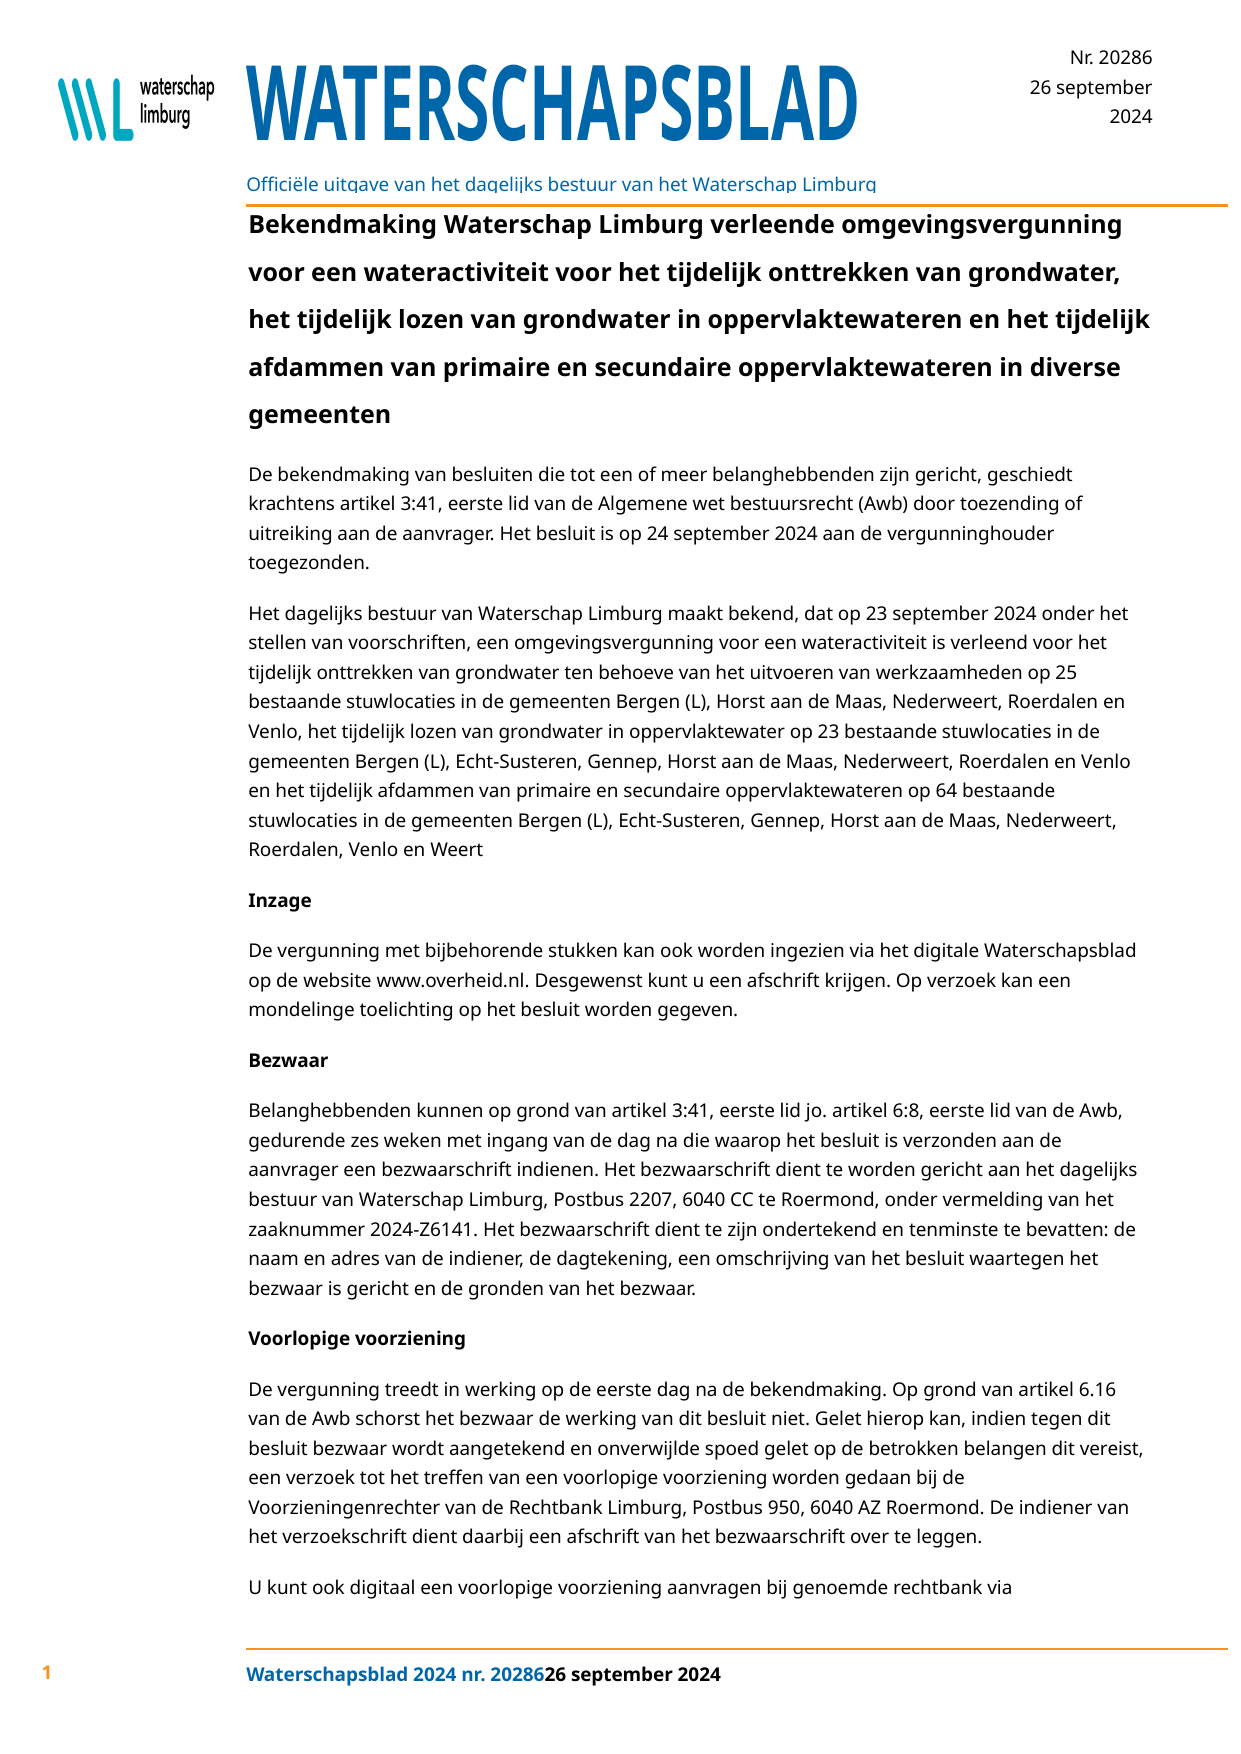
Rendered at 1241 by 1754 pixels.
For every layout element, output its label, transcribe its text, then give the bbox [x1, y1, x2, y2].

text Het dagelijks bestuur van Waterschap Limburg maakt bekend, dat op 23 september 2024 onder het stellen van voorschriften, een omgevingsvergunning voor een wateractiviteit is verleend voor het tijdelijk onttrekken van grondwater ten behoeve van het uitvoeren van werkzaamheden op 25 bestaande stuwlocaties in de gemeenten Bergen (L), Horst aan de Maas, Nederweert, Roerdalen en Venlo, het tijdelijk lozen van grondwater in oppervlaktewater op 23 bestaande stuwlocaties in de gemeenten Bergen (L), Echt-Susteren, Gennep, Horst aan de Maas, Nederweert, Roerdalen en Venlo en het tijdelijk afdammen van primaire en secundaire oppervlaktewateren op 64 bestaande stuwlocaties in de gemeenten Bergen (L), Echt-Susteren, Gennep, Horst aan de Maas, Nederweert, Roerdalen, Venlo en Weert [248, 600, 1152, 862]
text Bezwaar [248, 1047, 1152, 1073]
text Inzage [248, 887, 1152, 913]
text De vergunning met bijbehorende stukken kan ook worden ingezien via het digitale Waterschapsblad op de website www.overheid.nl. Desgewenst kunt u een afschrift krijgen. Op verzoek kan een mondelinge toelichting op het besluit worden gegeven. [248, 937, 1152, 1022]
picture [41, 47, 231, 172]
text Voorlopige voorziening [248, 1325, 1152, 1351]
text U kunt ook digitaal een voorlopige voorziening aanvragen bij genoemde rechtbank via [248, 1574, 1152, 1600]
text Belanghebbenden kunnen op grond van artikel 3:41, eerste lid jo. artikel 6:8, eerste lid van de Awb, gedurende zes weken met ingang van de dag na die waarop het besluit is verzonden aan de aanvrager een bezwaarschrift indienen. Het bezwaarschrift dient te worden gericht aan het dagelijks bestuur van Waterschap Limburg, Postbus 2207, 6040 CC te Roermond, onder vermelding van het zaaknummer 2024-Z6141. Het bezwaarschrift dient te zijn ondertekend en tenminste te bevatten: de naam en adres van de indiener, de dagtekening, een omschrijving van het besluit waartegen het bezwaar is gericht en de gronden van het bezwaar. [248, 1097, 1152, 1301]
text De vergunning treedt in werking op de eerste dag na de bekendmaking. Op grond van artikel 6.16 van de Awb schorst het bezwaar de werking van dit besluit niet. Gelet hierop kan, indien tegen dit besluit bezwaar wordt aangetekend en onverwijlde spoed gelet op de betrokken belangen dit vereist, een verzoek tot het treffen van een voorlopige voorziening worden gedaan bij de Voorzieningenrechter van de Rechtbank Limburg, Postbus 950, 6040 AZ Roermond. De indiener van het verzoekschrift dient daarbij een afschrift van het bezwaarschrift over te leggen. [248, 1376, 1152, 1549]
text Bekendmaking Waterschap Limburg verleende omgevingsvergunning voor een wateractiviteit voor het tijdelijk onttrekken van grondwater, het tijdelijk lozen van grondwater in oppervlaktewateren en het tijdelijk afdammen van primaire en secundaire oppervlaktewateren in diverse gemeenten [248, 207, 1152, 431]
text De bekendmaking van besluiten die tot een of meer belanghebbenden zijn gericht, geschiedt krachtens artikel 3:41, eerste lid van de Algemene wet bestuursrecht (Awb) door toezending of uitreiking aan de aanvrager. Het besluit is op 24 september 2024 aan de vergunninghouder toegezonden. [248, 461, 1152, 575]
